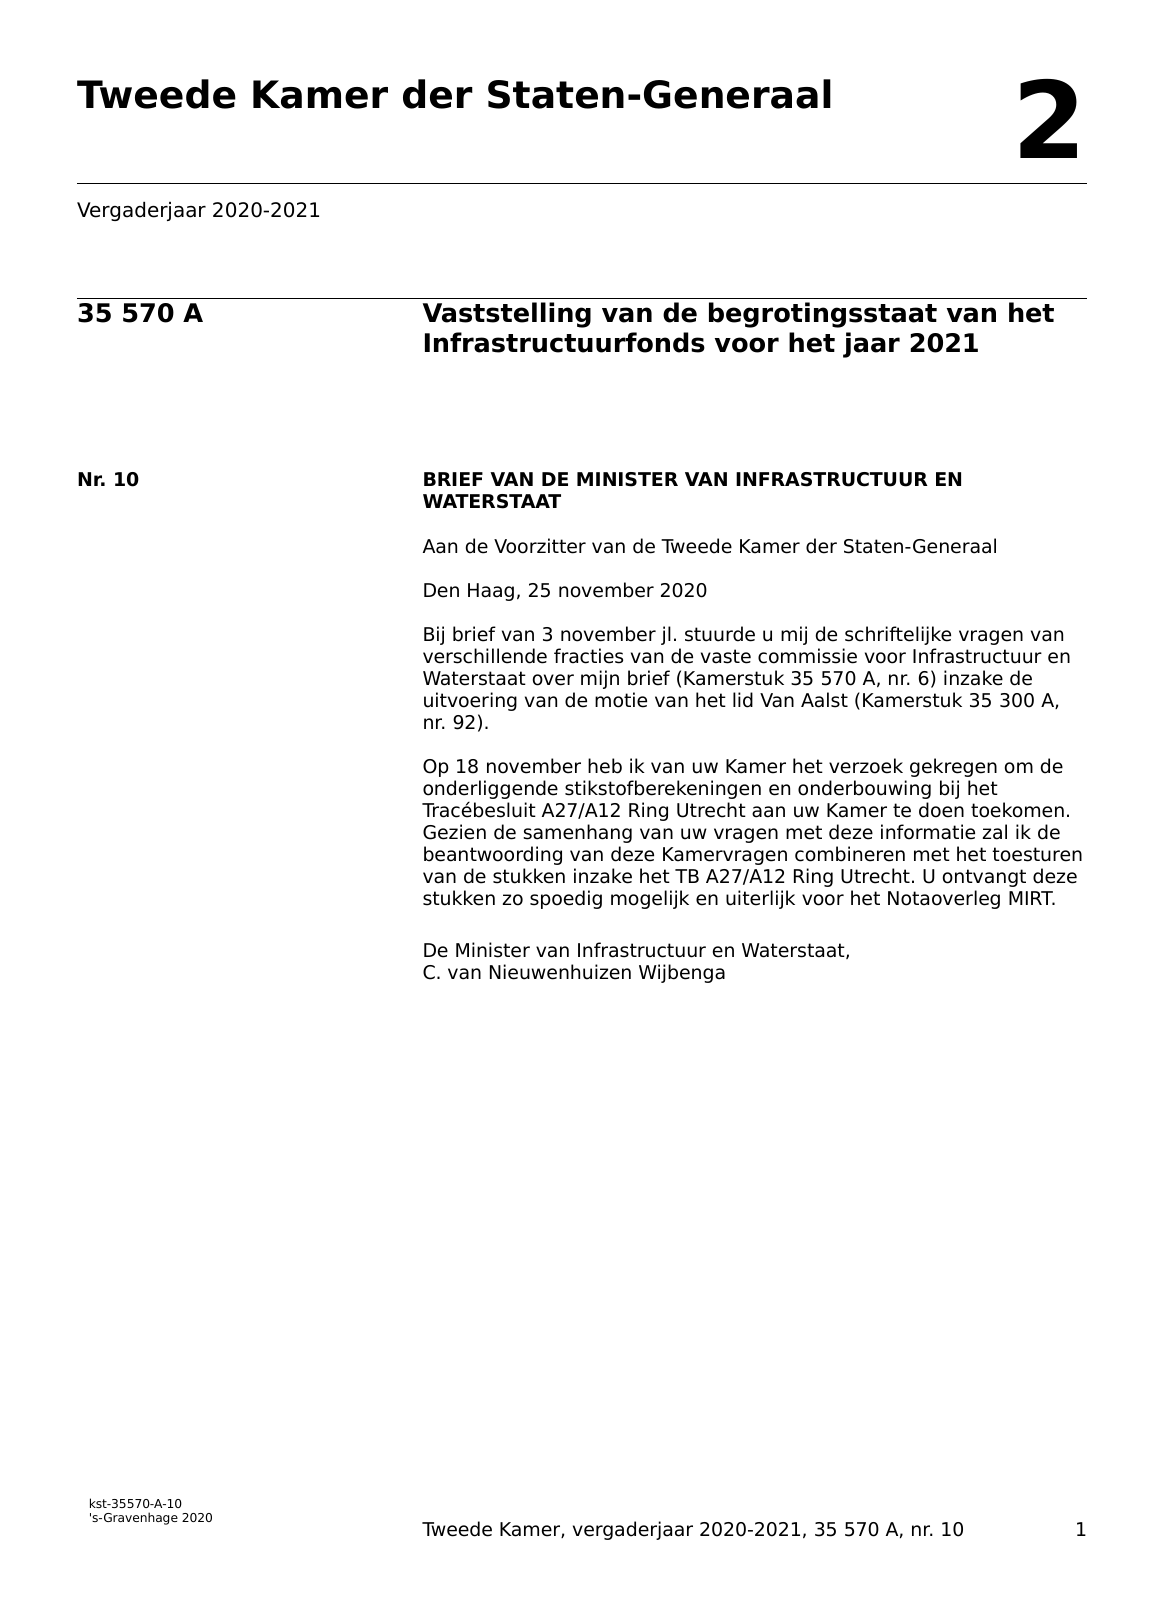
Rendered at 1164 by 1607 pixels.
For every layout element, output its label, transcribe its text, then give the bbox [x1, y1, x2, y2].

text Bij brief van 3 november jl. stuurde u mij de schriftelijke vragen van verschillende fracties van de vaste commissie voor Infrastructuur en Waterstaat over mijn brief (Kamerstuk 35 570 A, nr. 6) inzake de uitvoering van de motie van het lid Van Aalst (Kamerstuk 35 300 A, nr. 92). [422, 624, 1087, 734]
text De Minister van Infrastructuur en Waterstaat, C. van Nieuwenhuizen Wijbenga [422, 940, 1087, 984]
subtitle Nr. 10 BRIEF VAN DE MINISTER VAN INFRASTRUCTUUR EN WATERSTAAT [77, 469, 1087, 513]
text Op 18 november heb ik van uw Kamer het verzoek gekregen om de onderliggende stikstofberekeningen en onderbouwing bij het Tracébesluit A27/A12 Ring Utrecht aan uw Kamer te doen toekomen. Gezien de samenhang van uw vragen met deze informatie zal ik de beantwoording van deze Kamervragen combineren met het toesturen van de stukken inzake het TB A27/A12 Ring Utrecht. U ontvangt deze stukken zo spoedig mogelijk en uiterlijk voor het Notaoverleg MIRT. [422, 756, 1087, 910]
text 's-Gravenhage 2020 [88, 1511, 323, 1525]
text kst-35570-A-10 [88, 1497, 323, 1511]
table_header 2 [886, 59, 1087, 183]
subtitle 35 570 A Vaststelling van de begrotingsstaat van het Infrastructuurfonds voor het jaar 2021 [77, 299, 1087, 358]
text Aan de Voorzitter van de Tweede Kamer der Staten-Generaal [422, 536, 1087, 557]
text Den Haag, 25 november 2020 [422, 580, 1087, 602]
table_header Tweede Kamer der Staten-Generaal [77, 59, 886, 183]
table_cell Vergaderjaar 2020-2021 [77, 184, 1087, 298]
